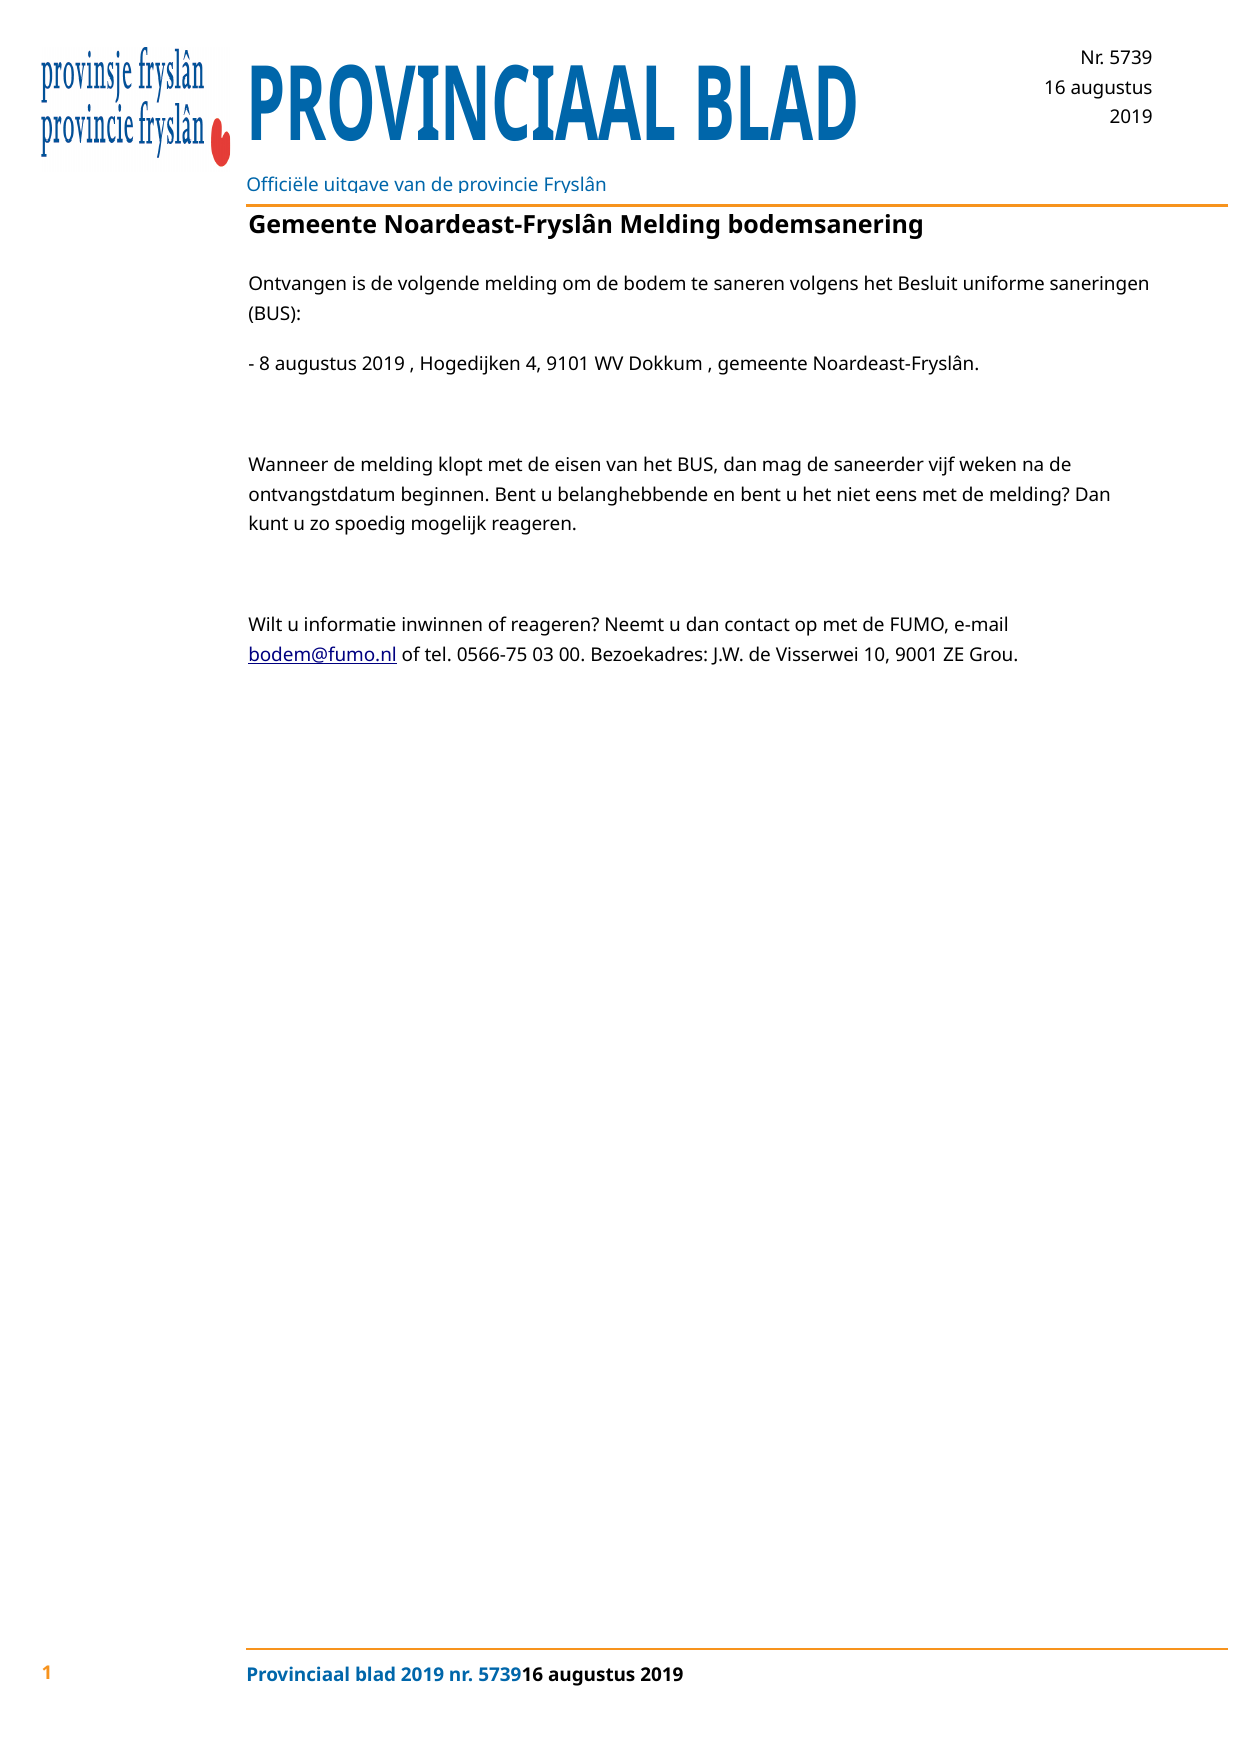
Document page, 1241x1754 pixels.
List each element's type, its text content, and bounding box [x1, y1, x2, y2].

text Wilt u informatie inwinnen of reageren? Neemt u dan contact op met de FUMO, e-mail bodem@fumo.nl of tel. 0566-75 03 00. Bezoekadres: J.W. de Visserwei 10, 9001 ZE Grou. [248, 611, 1152, 666]
text - 8 augustus 2019 , Hogedijken 4, 9101 WV Dokkum , gemeente Noardeast-Fryslân. [248, 350, 1152, 376]
text Gemeente Noardeast-Fryslân Melding bodemsanering [248, 207, 1152, 241]
text Wanneer de melding klopt met de eisen van het BUS, dan mag de saneerder vijf weken na de ontvangstdatum beginnen. Bent u belanghebbende en bent u het niet eens met de melding? Dan kunt u zo spoedig mogelijk reageren. [248, 451, 1152, 536]
picture [41, 47, 231, 172]
text Ontvangen is de volgende melding om de bodem te saneren volgens het Besluit uniforme saneringen (BUS): [248, 270, 1152, 326]
